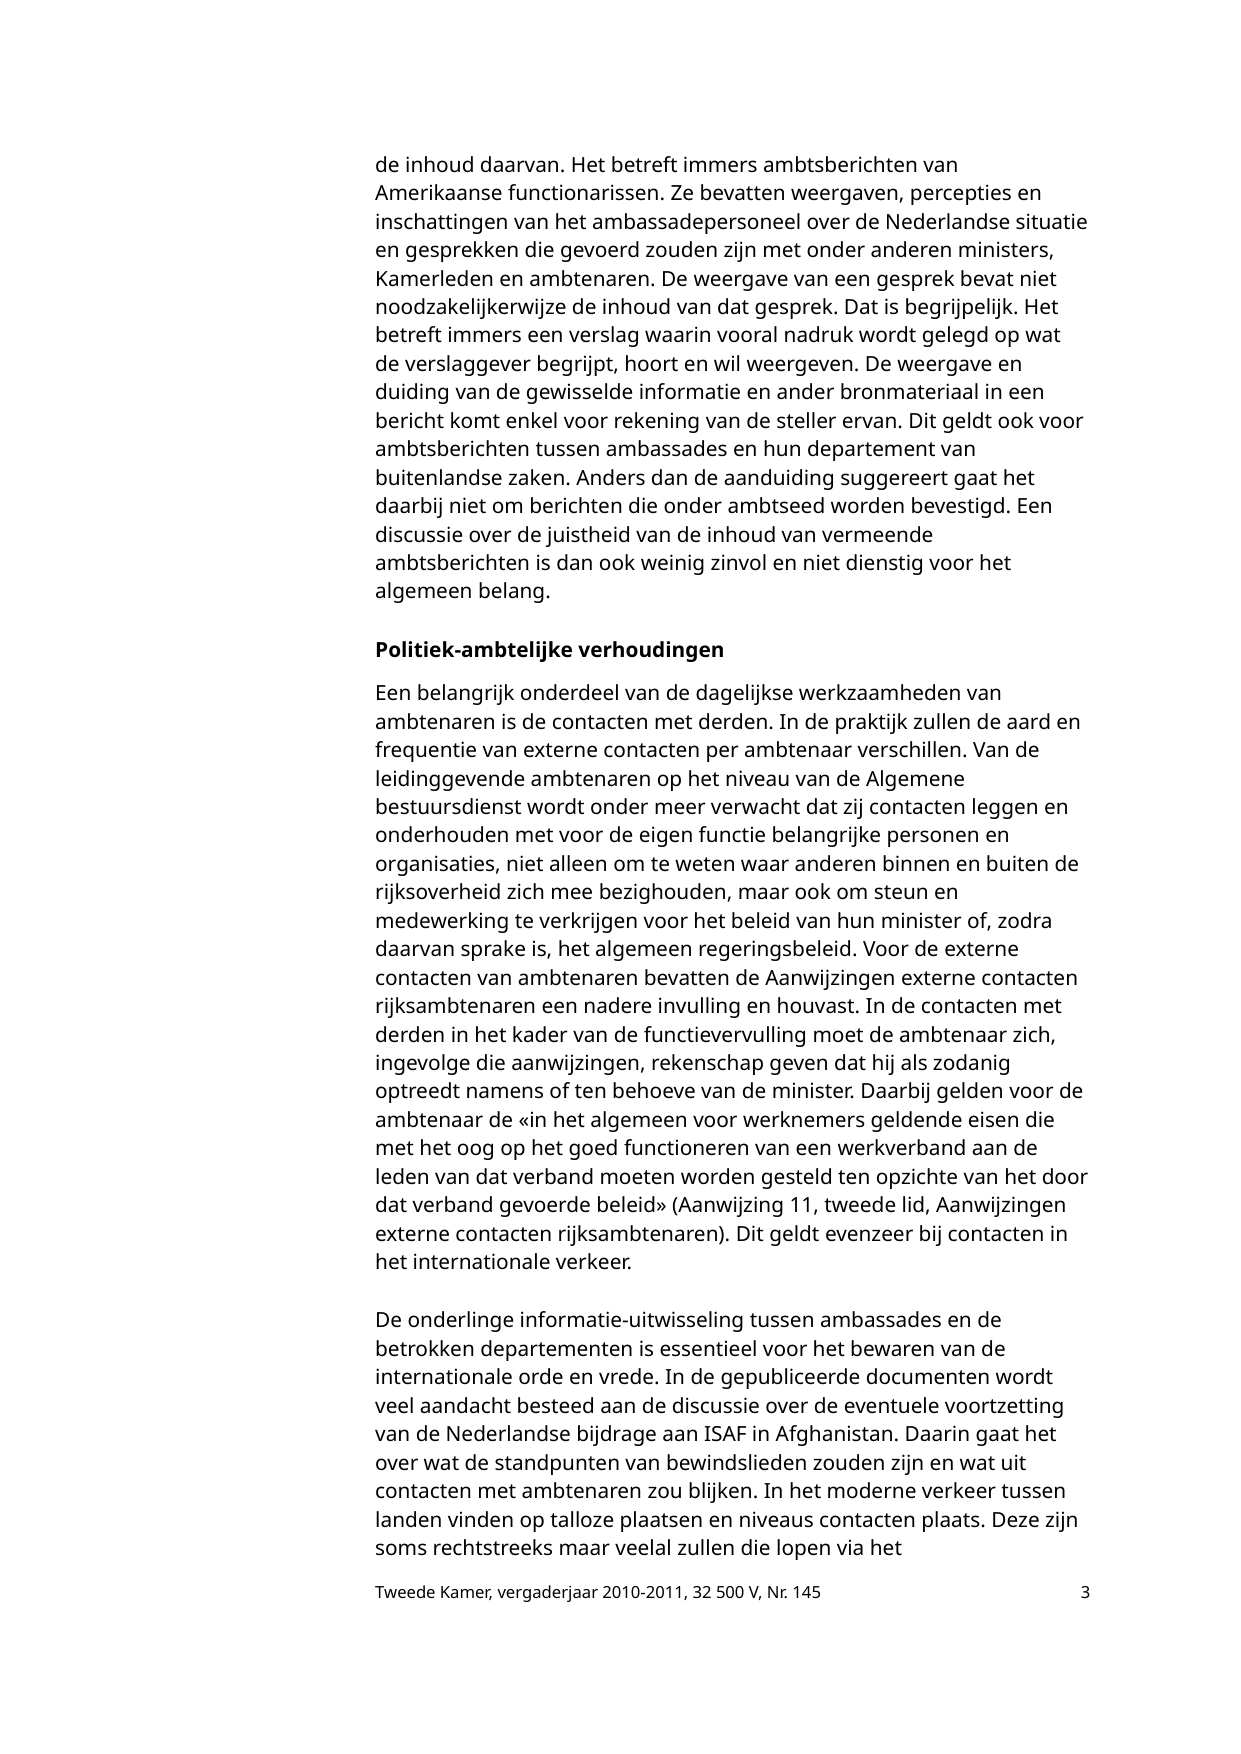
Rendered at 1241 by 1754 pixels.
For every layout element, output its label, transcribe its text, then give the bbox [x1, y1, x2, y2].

text de inhoud daarvan. Het betreft immers ambtsberichten van Amerikaanse functionarissen. Ze bevatten weergaven, percepties en inschattingen van het ambassadepersoneel over de Nederlandse situatie en gesprekken die gevoerd zouden zijn met onder anderen ministers, Kamerleden en ambtenaren. De weergave van een gesprek bevat niet noodzakelijkerwijze de inhoud van dat gesprek. Dat is begrijpelijk. Het betreft immers een verslag waarin vooral nadruk wordt gelegd op wat de verslaggever begrijpt, hoort en wil weergeven. De weergave en duiding van de gewisselde informatie en ander bronmateriaal in een bericht komt enkel voor rekening van de steller ervan. Dit geldt ook voor ambtsberichten tussen ambassades en hun departement van buitenlandse zaken. Anders dan de aanduiding suggereert gaat het daarbij niet om berichten die onder ambtseed worden bevestigd. Een discussie over de juistheid van de inhoud van vermeende ambtsberichten is dan ook weinig zinvol en niet dienstig voor het algemeen belang. [375, 150, 1090, 605]
text Een belangrijk onderdeel van de dagelijkse werkzaamheden van ambtenaren is de contacten met derden. In de praktijk zullen de aard en frequentie van externe contacten per ambtenaar verschillen. Van de leidinggevende ambtenaren op het niveau van de Algemene bestuursdienst wordt onder meer verwacht dat zij contacten leggen en onderhouden met voor de eigen functie belangrijke personen en organisaties, niet alleen om te weten waar anderen binnen en buiten de rijksoverheid zich mee bezighouden, maar ook om steun en medewerking te verkrijgen voor het beleid van hun minister of, zodra daarvan sprake is, het algemeen regeringsbeleid. Voor de externe contacten van ambtenaren bevatten de Aanwijzingen externe contacten rijksambtenaren een nadere invulling en houvast. In de contacten met derden in het kader van de functievervulling moet de ambtenaar zich, ingevolge die aanwijzingen, rekenschap geven dat hij als zodanig optreedt namens of ten behoeve van de minister. Daarbij gelden voor de ambtenaar de «in het algemeen voor werknemers geldende eisen die met het oog op het goed functioneren van een werkverband aan de leden van dat verband moeten worden gesteld ten opzichte van het door dat verband gevoerde beleid» (Aanwijzing 11, tweede lid, Aanwijzingen externe contacten rijksambtenaren). Dit geldt evenzeer bij contacten in het internationale verkeer. [375, 678, 1090, 1276]
text De onderlinge informatie-uitwisseling tussen ambassades en de betrokken departementen is essentieel voor het bewaren van de internationale orde en vrede. In de gepubliceerde documenten wordt veel aandacht besteed aan de discussie over de eventuele voortzetting van de Nederlandse bijdrage aan ISAF in Afghanistan. Daarin gaat het over wat de standpunten van bewindslieden zouden zijn en wat uit contacten met ambtenaren zou blijken. In het moderne verkeer tussen landen vinden op talloze plaatsen en niveaus contacten plaats. Deze zijn soms rechtstreeks maar veelal zullen die lopen via het [375, 1306, 1090, 1562]
text Politiek-ambtelijke verhoudingen [375, 635, 1090, 663]
